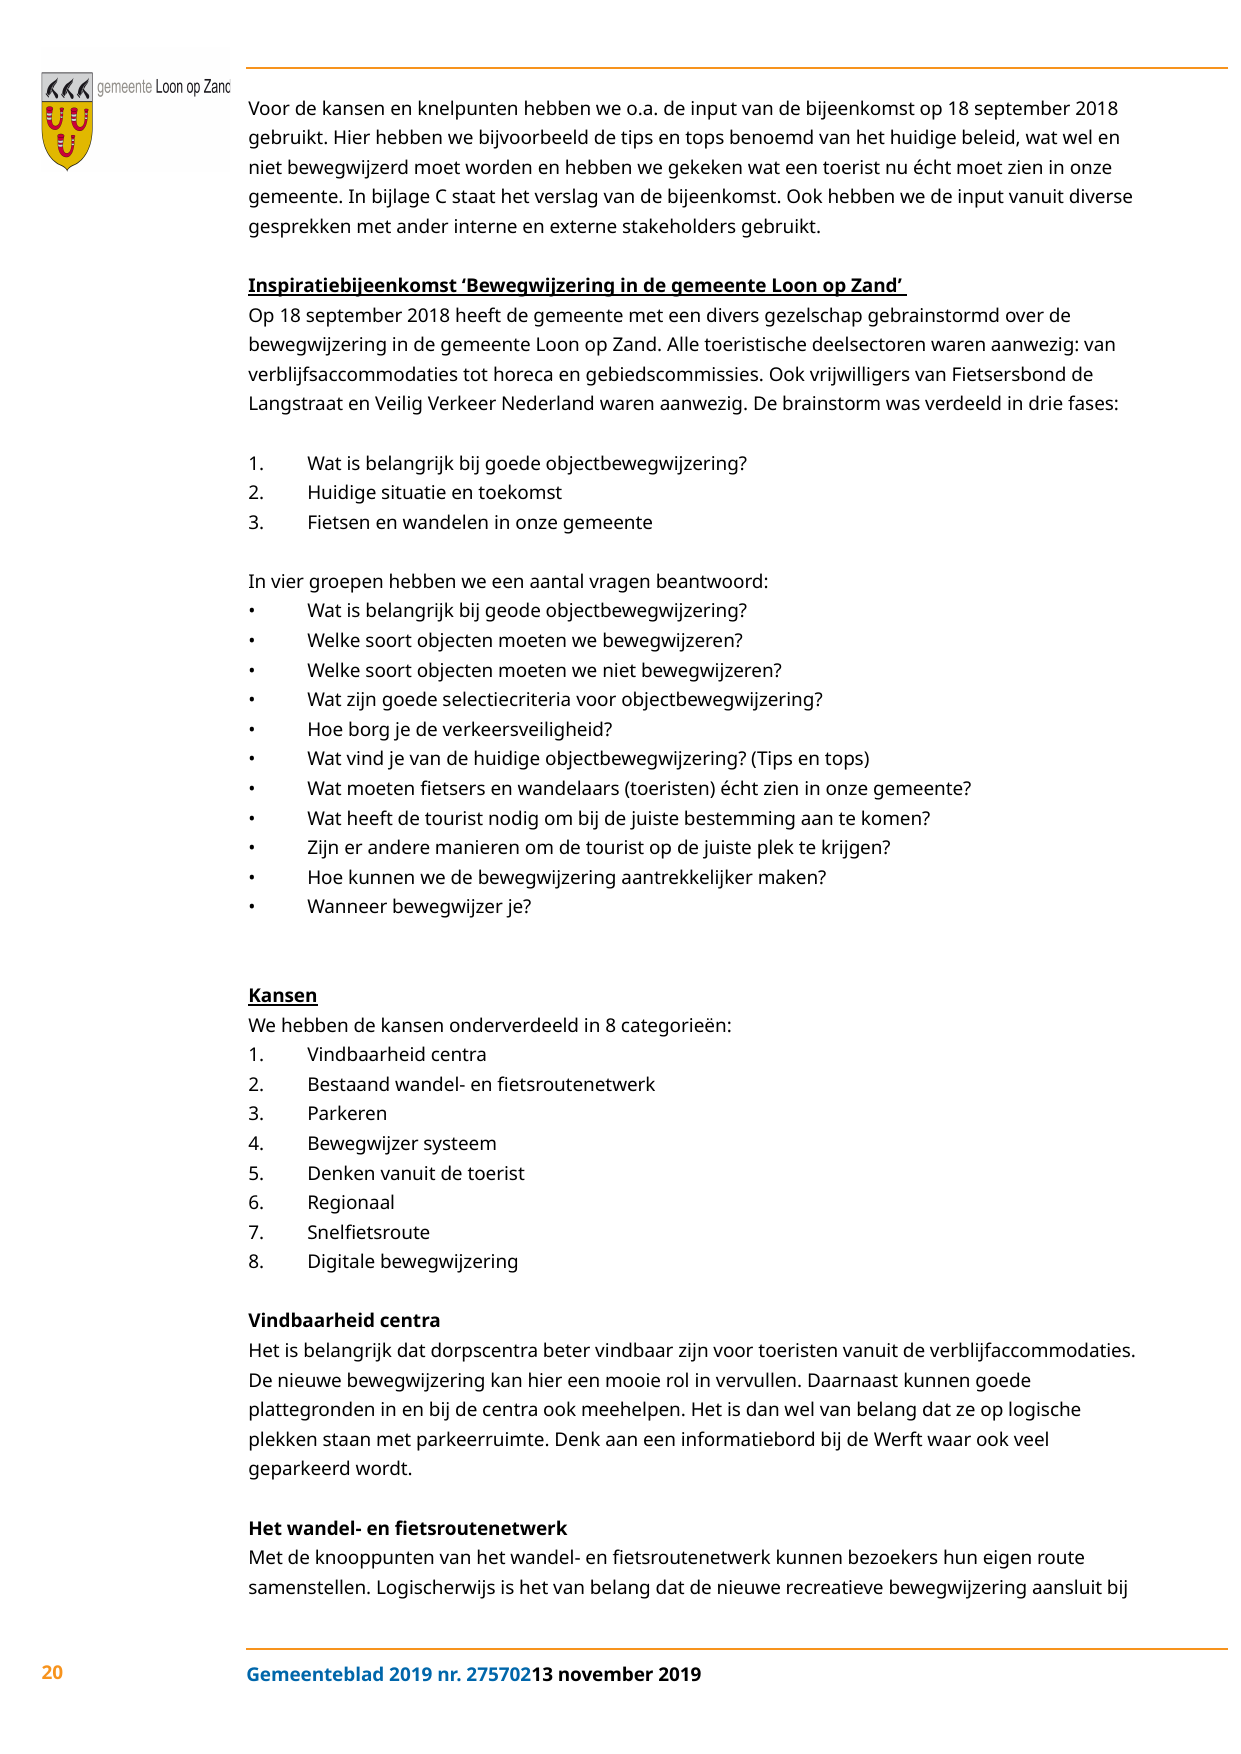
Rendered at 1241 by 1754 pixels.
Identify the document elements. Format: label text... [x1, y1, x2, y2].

list Bewegwijzer systeem [248, 1130, 1152, 1156]
text Het wandel- en fietsroutenetwerk [248, 1515, 1152, 1541]
text Vindbaarheid centra [248, 1308, 1152, 1333]
list Wat vind je van de huidige objectbewegwijzering? (Tips en tops) [248, 746, 1152, 771]
list Vindbaarheid centra [248, 1041, 1152, 1067]
list Welke soort objecten moeten we niet bewegwijzeren? [248, 657, 1152, 683]
text Het is belangrijk dat dorpscentra beter vindbaar zijn voor toeristen vanuit de verblijfaccommodaties. De nieuwe bewegwijzering kan hier een mooie rol in vervullen. Daarnaast kunnen goede plattegronden in en bij de centra ook meehelpen. Het is dan wel van belang dat ze op logische plekken staan met parkeerruimte. Denk aan een informatiebord bij de Werft waar ook veel geparkeerd wordt. [248, 1337, 1152, 1481]
list Wanneer bewegwijzer je? [248, 893, 1152, 919]
list Regionaal [248, 1189, 1152, 1215]
list Wat moeten fietsers en wandelaars (toeristen) écht zien in onze gemeente? [248, 775, 1152, 801]
list Wat heeft de tourist nodig om bij de juiste bestemming aan te komen? [248, 805, 1152, 831]
list Snelfietsroute [248, 1219, 1152, 1245]
list Fietsen en wandelen in onze gemeente [248, 509, 1152, 535]
list Wat zijn goede selectiecriteria voor objectbewegwijzering? [248, 686, 1152, 712]
text Op 18 september 2018 heeft de gemeente met een divers gezelschap gebrainstormd over de bewegwijzering in de gemeente Loon op Zand. Alle toeristische deelsectoren waren aanwezig: van verblijfsaccommodaties tot horeca en gebiedscommissies. Ook vrijwilligers van Fietsersbond de Langstraat en Veilig Verkeer Nederland waren aanwezig. De brainstorm was verdeeld in drie fases: [248, 302, 1152, 416]
list Hoe kunnen we de bewegwijzering aantrekkelijker maken? [248, 864, 1152, 890]
text Inspiratiebijeenkomst ‘Bewegwijzering in de gemeente Loon op Zand’ [248, 272, 1152, 298]
text In vier groepen hebben we een aantal vragen beantwoord: [248, 568, 1152, 594]
list Denken vanuit de toerist [248, 1160, 1152, 1186]
list Welke soort objecten moeten we bewegwijzeren? [248, 627, 1152, 653]
list Huidige situatie en toekomst [248, 479, 1152, 505]
text Met de knooppunten van het wandel- en fietsroutenetwerk kunnen bezoekers hun eigen route samenstellen. Logischerwijs is het van belang dat de nieuwe recreatieve bewegwijzering aansluit bij [248, 1544, 1152, 1600]
picture [41, 47, 231, 172]
list Bestaand wandel- en fietsroutenetwerk [248, 1071, 1152, 1097]
list Hoe borg je de verkeersveiligheid? [248, 716, 1152, 742]
text Kansen [248, 982, 1152, 1008]
list Wat is belangrijk bij geode objectbewegwijzering? [248, 598, 1152, 623]
list Zijn er andere manieren om de tourist op de juiste plek te krijgen? [248, 834, 1152, 860]
list Digitale bewegwijzering [248, 1248, 1152, 1274]
list Wat is belangrijk bij goede objectbewegwijzering? [248, 450, 1152, 476]
text We hebben de kansen onderverdeeld in 8 categorieën: [248, 1012, 1152, 1038]
list Parkeren [248, 1101, 1152, 1126]
text Voor de kansen en knelpunten hebben we o.a. de input van de bijeenkomst op 18 september 2018 gebruikt. Hier hebben we bijvoorbeeld de tips en tops benoemd van het huidige beleid, wat wel en niet bewegwijzerd moet worden en hebben we gekeken wat een toerist nu écht moet zien in onze gemeente. In bijlage C staat het verslag van de bijeenkomst. Ook hebben we de input vanuit diverse gesprekken met ander interne en externe stakeholders gebruikt. [248, 95, 1152, 239]
